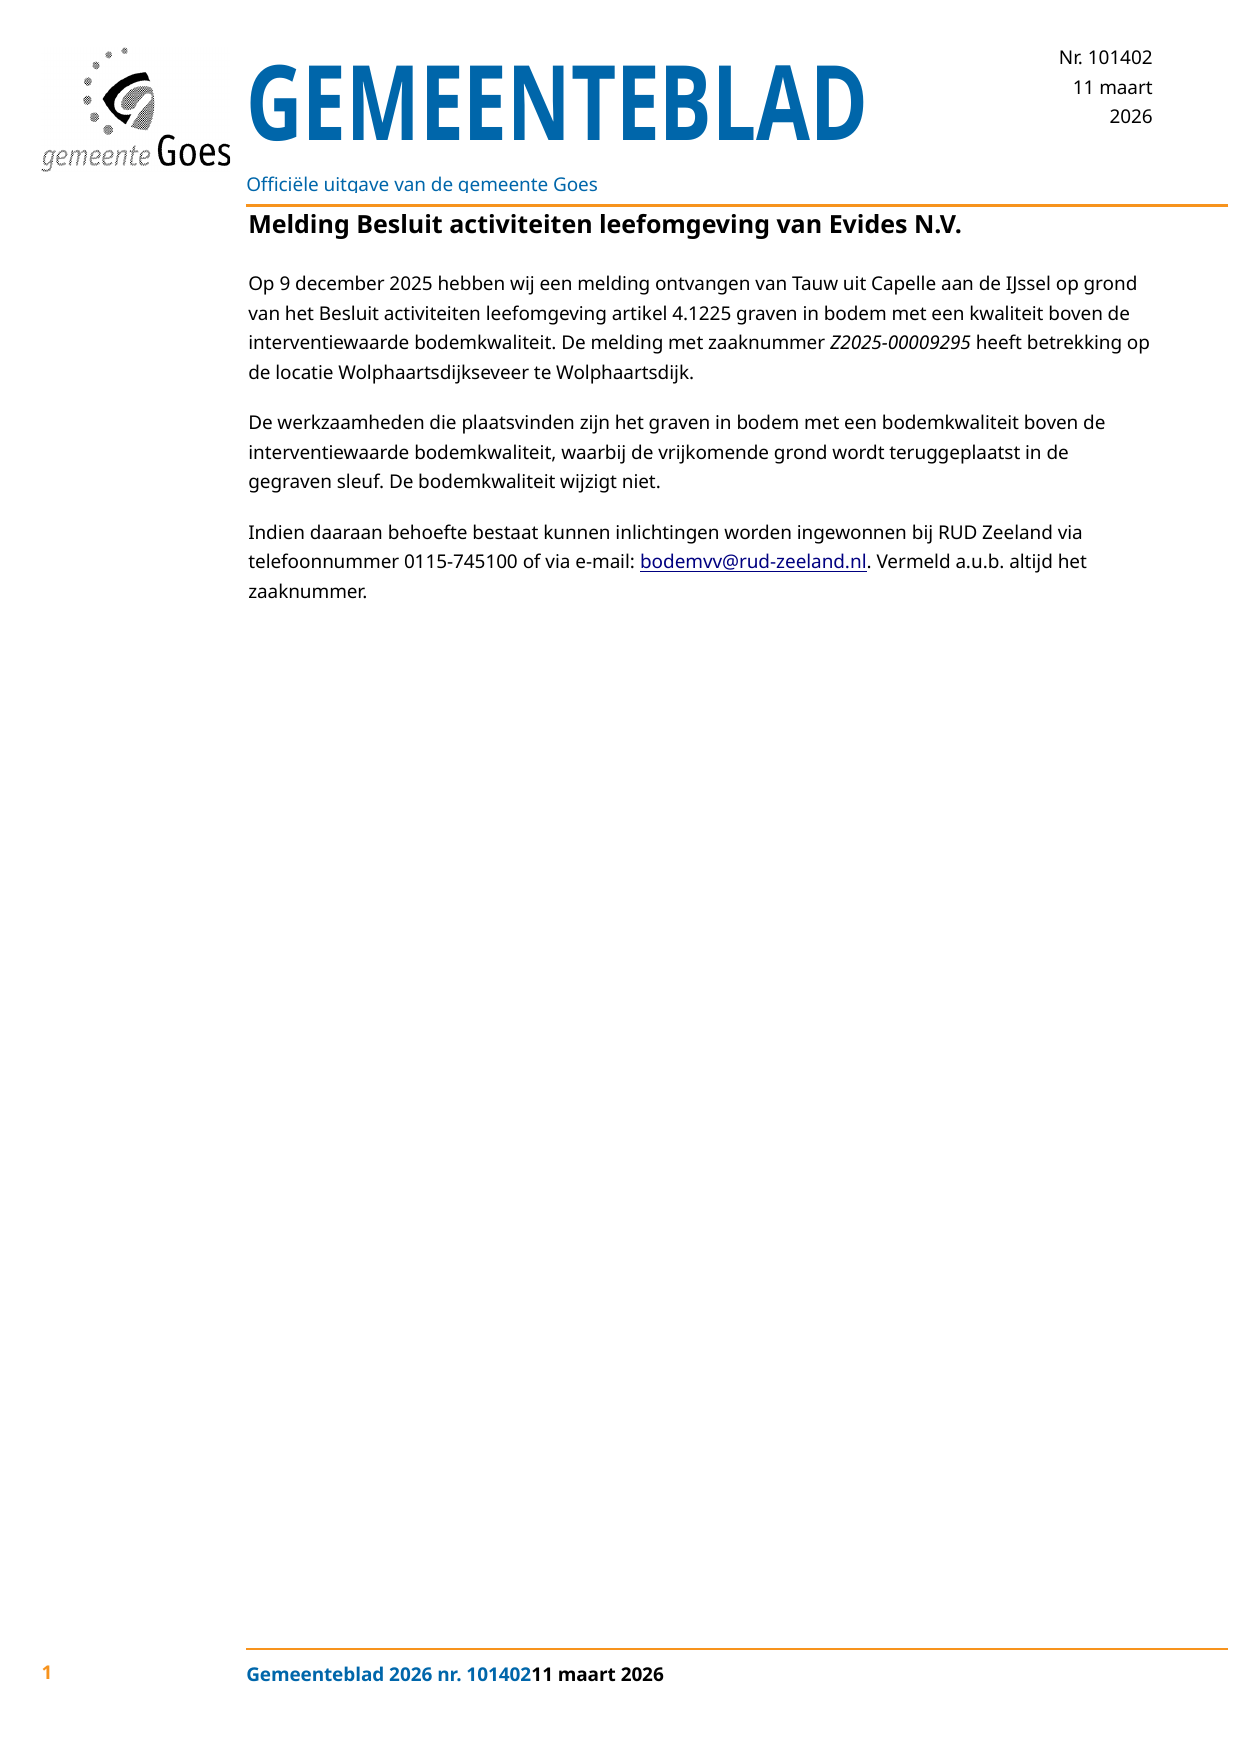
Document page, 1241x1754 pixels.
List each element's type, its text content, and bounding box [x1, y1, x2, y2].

picture [41, 47, 231, 172]
text Indien daaraan behoefte bestaat kunnen inlichtingen worden ingewonnen bij RUD Zeeland via telefoonnummer 0115-745100 of via e-mail: bodemvv@rud-zeeland.nl. Vermeld a.u.b. altijd het zaaknummer. [248, 519, 1152, 604]
text Op 9 december 2025 hebben wij een melding ontvangen van Tauw uit Capelle aan de IJssel op grond van het Besluit activiteiten leefomgeving artikel 4.1225 graven in bodem met een kwaliteit boven de interventiewaarde bodemkwaliteit. De melding met zaaknummer Z2025-00009295 heeft betrekking op de locatie Wolphaartsdijkseveer te Wolphaartsdijk. [248, 270, 1152, 385]
text De werkzaamheden die plaatsvinden zijn het graven in bodem met een bodemkwaliteit boven de interventiewaarde bodemkwaliteit, waarbij de vrijkomende grond wordt teruggeplaatst in de gegraven sleuf. De bodemkwaliteit wijzigt niet. [248, 409, 1152, 494]
text Melding Besluit activiteiten leefomgeving van Evides N.V. [248, 207, 1152, 241]
